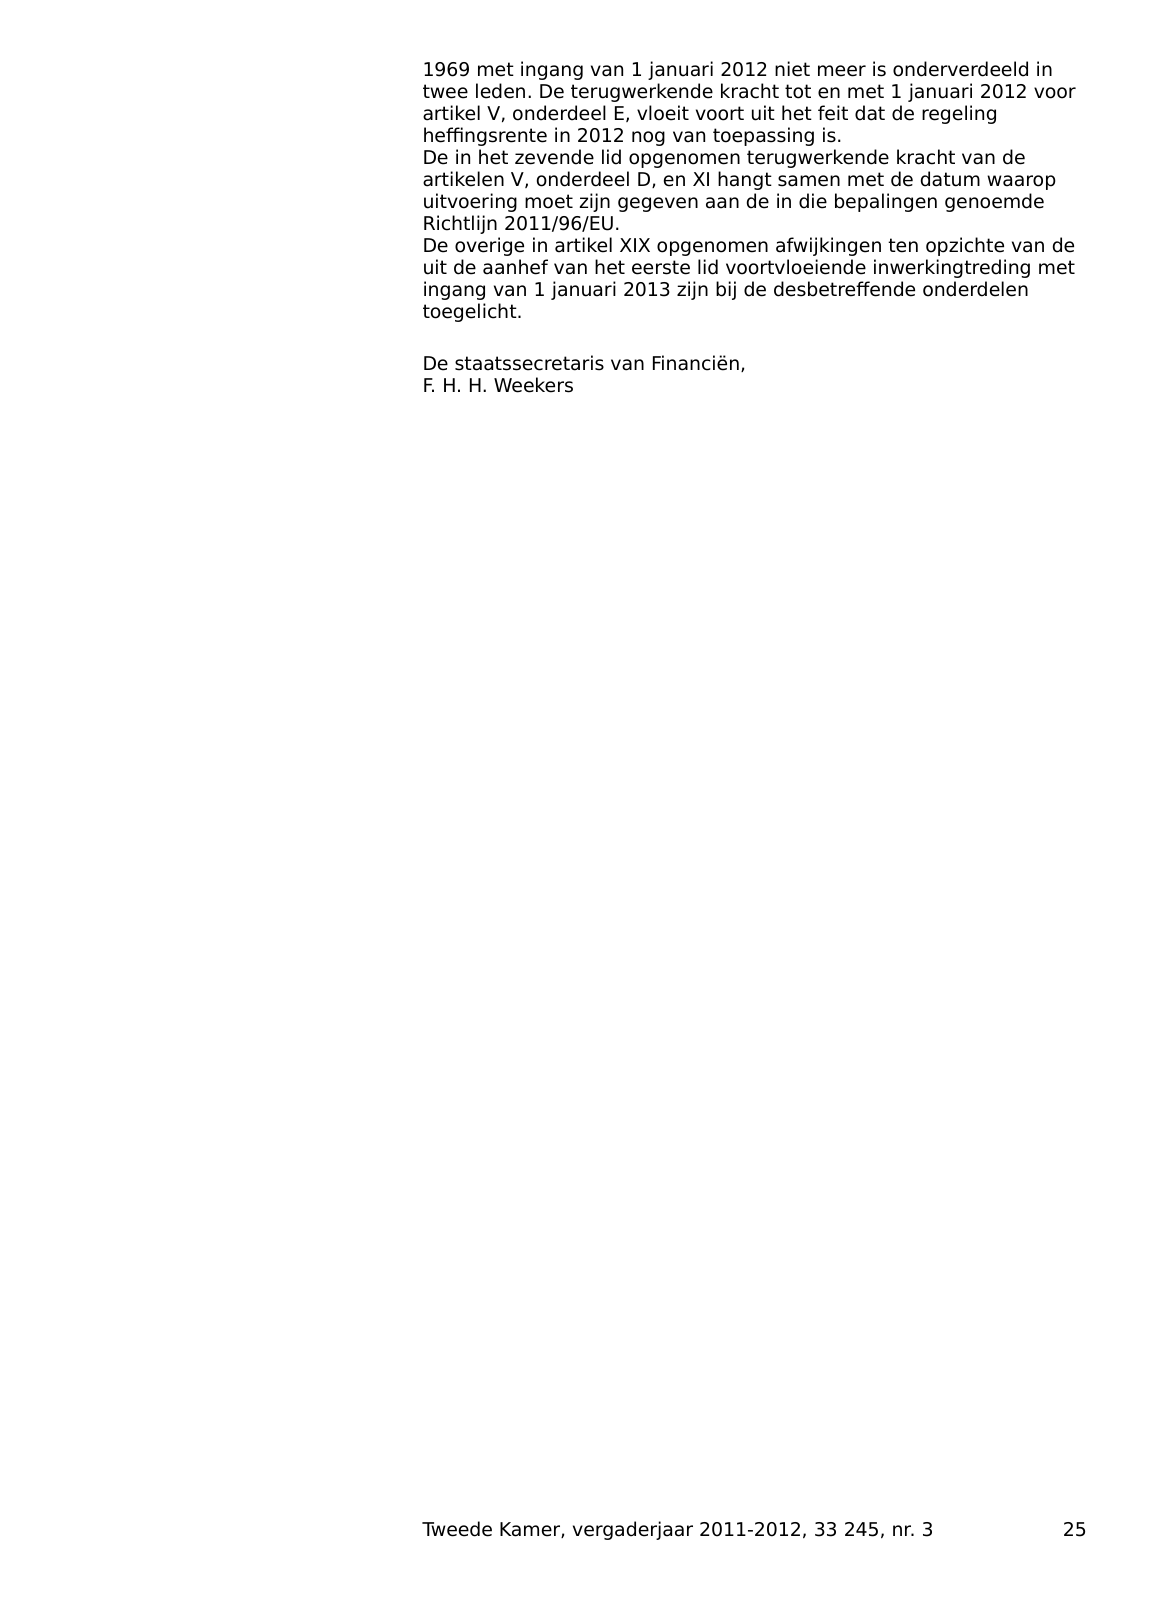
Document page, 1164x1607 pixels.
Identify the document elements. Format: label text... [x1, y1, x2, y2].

text De overige in artikel XIX opgenomen afwijkingen ten opzichte van de uit de aanhef van het eerste lid voortvloeiende inwerkingtreding met ingang van 1 januari 2013 zijn bij de desbetreffende onderdelen toegelicht. [422, 235, 1087, 323]
text De in het zevende lid opgenomen terugwerkende kracht van de artikelen V, onderdeel D, en XI hangt samen met de datum waarop uitvoering moet zijn gegeven aan de in die bepalingen genoemde Richtlijn 2011/96/EU. [422, 147, 1087, 235]
text 1969 met ingang van 1 januari 2012 niet meer is onderverdeeld in twee leden. De terugwerkende kracht tot en met 1 januari 2012 voor artikel V, onderdeel E, vloeit voort uit het feit dat de regeling heffingsrente in 2012 nog van toepassing is. [422, 59, 1087, 147]
text De staatssecretaris van Financiën, F. H. H. Weekers [422, 353, 1087, 397]
